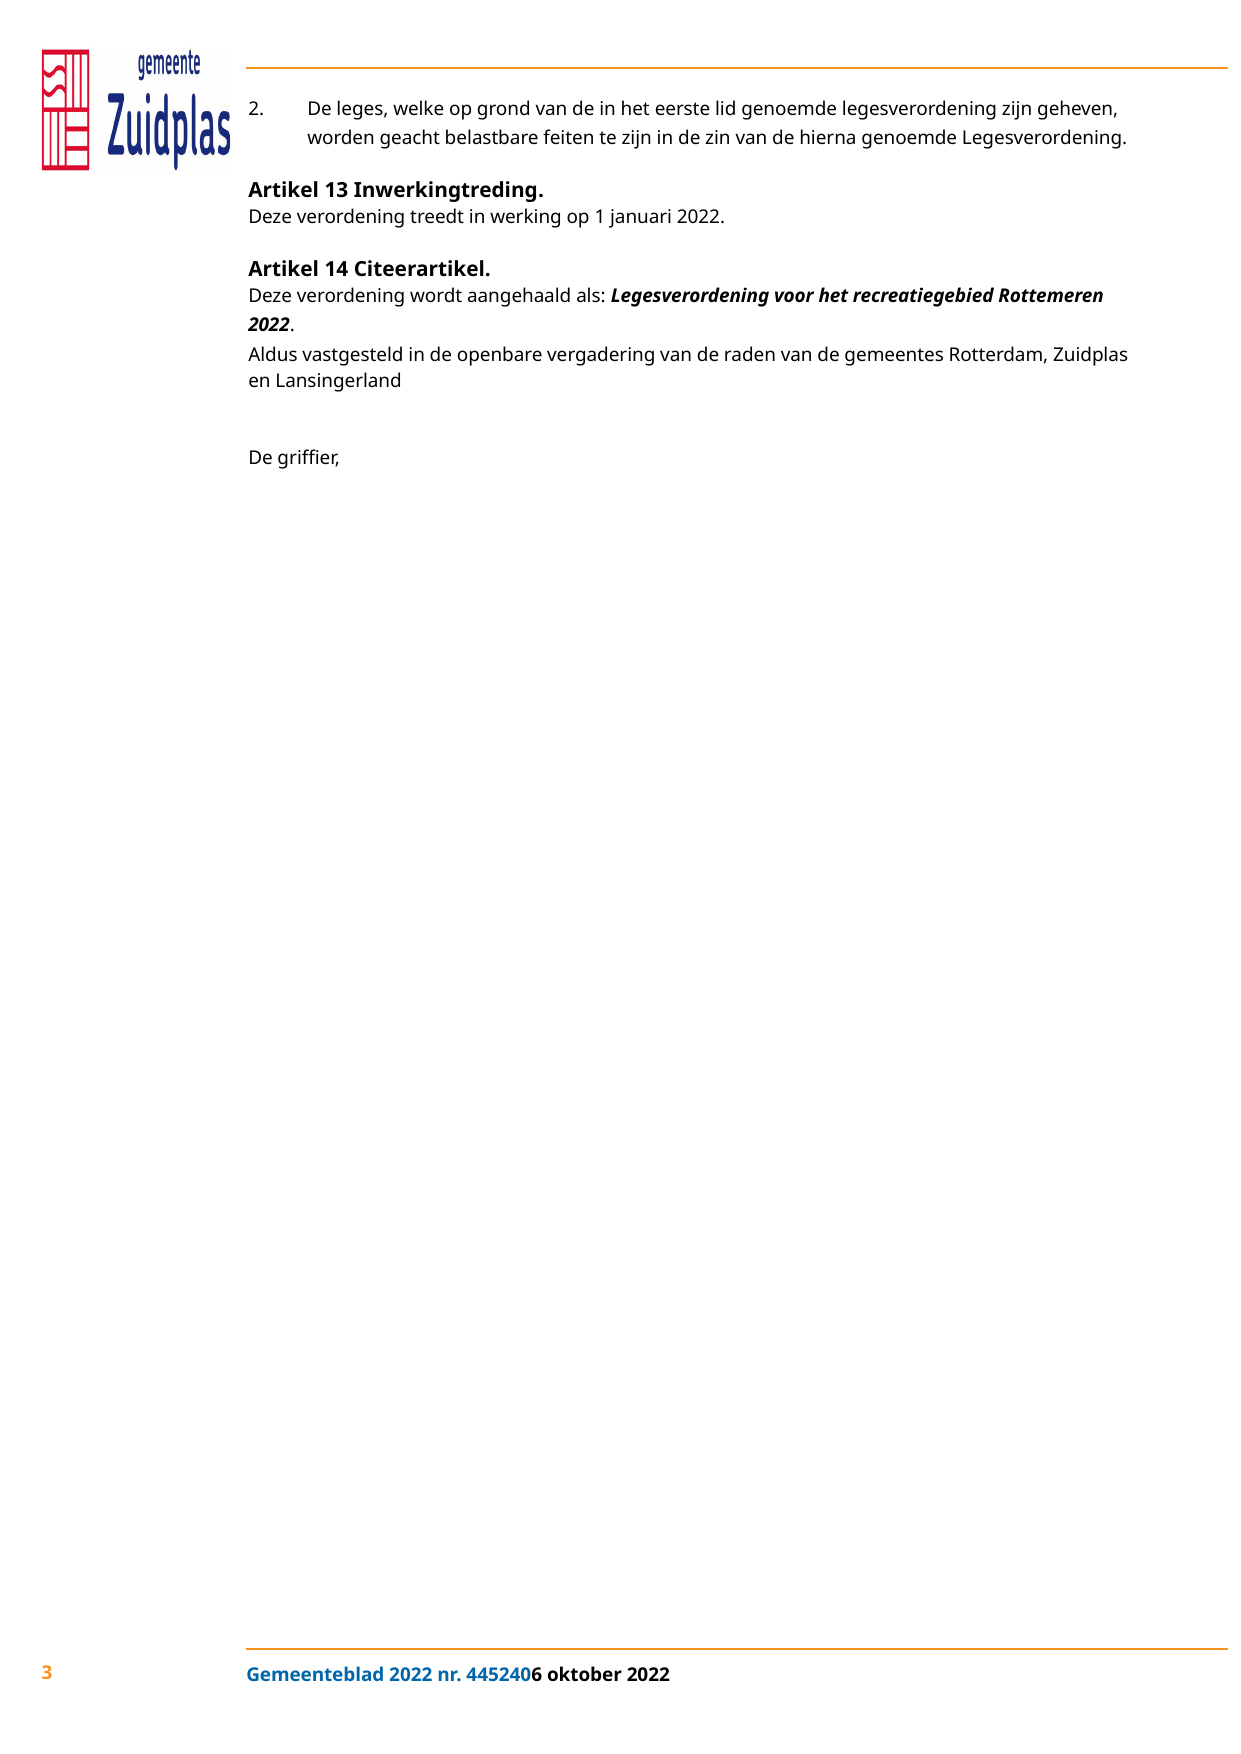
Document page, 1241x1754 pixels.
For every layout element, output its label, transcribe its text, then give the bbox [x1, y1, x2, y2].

list De leges, welke op grond van de in het eerste lid genoemde legesverordening zijn geheven, worden geacht belastbare feiten te zijn in de zin van de hierna genoemde Legesverordening. [248, 95, 1152, 150]
text Deze verordening wordt aangehaald als: Legesverordening voor het recreatiegebied Rottemeren 2022. [248, 282, 1152, 337]
text Deze verordening treedt in werking op 1 januari 2022. [248, 203, 1152, 229]
text Aldus vastgesteld in de openbare vergadering van de raden van de gemeentes Rotterdam, Zuidplas en Lansingerland [248, 341, 1152, 393]
picture [41, 47, 231, 172]
text Artikel 14 Citeerartikel. [248, 254, 1152, 282]
text Artikel 13 Inwerkingtreding. [248, 175, 1152, 203]
text De griffier, [248, 444, 1152, 470]
